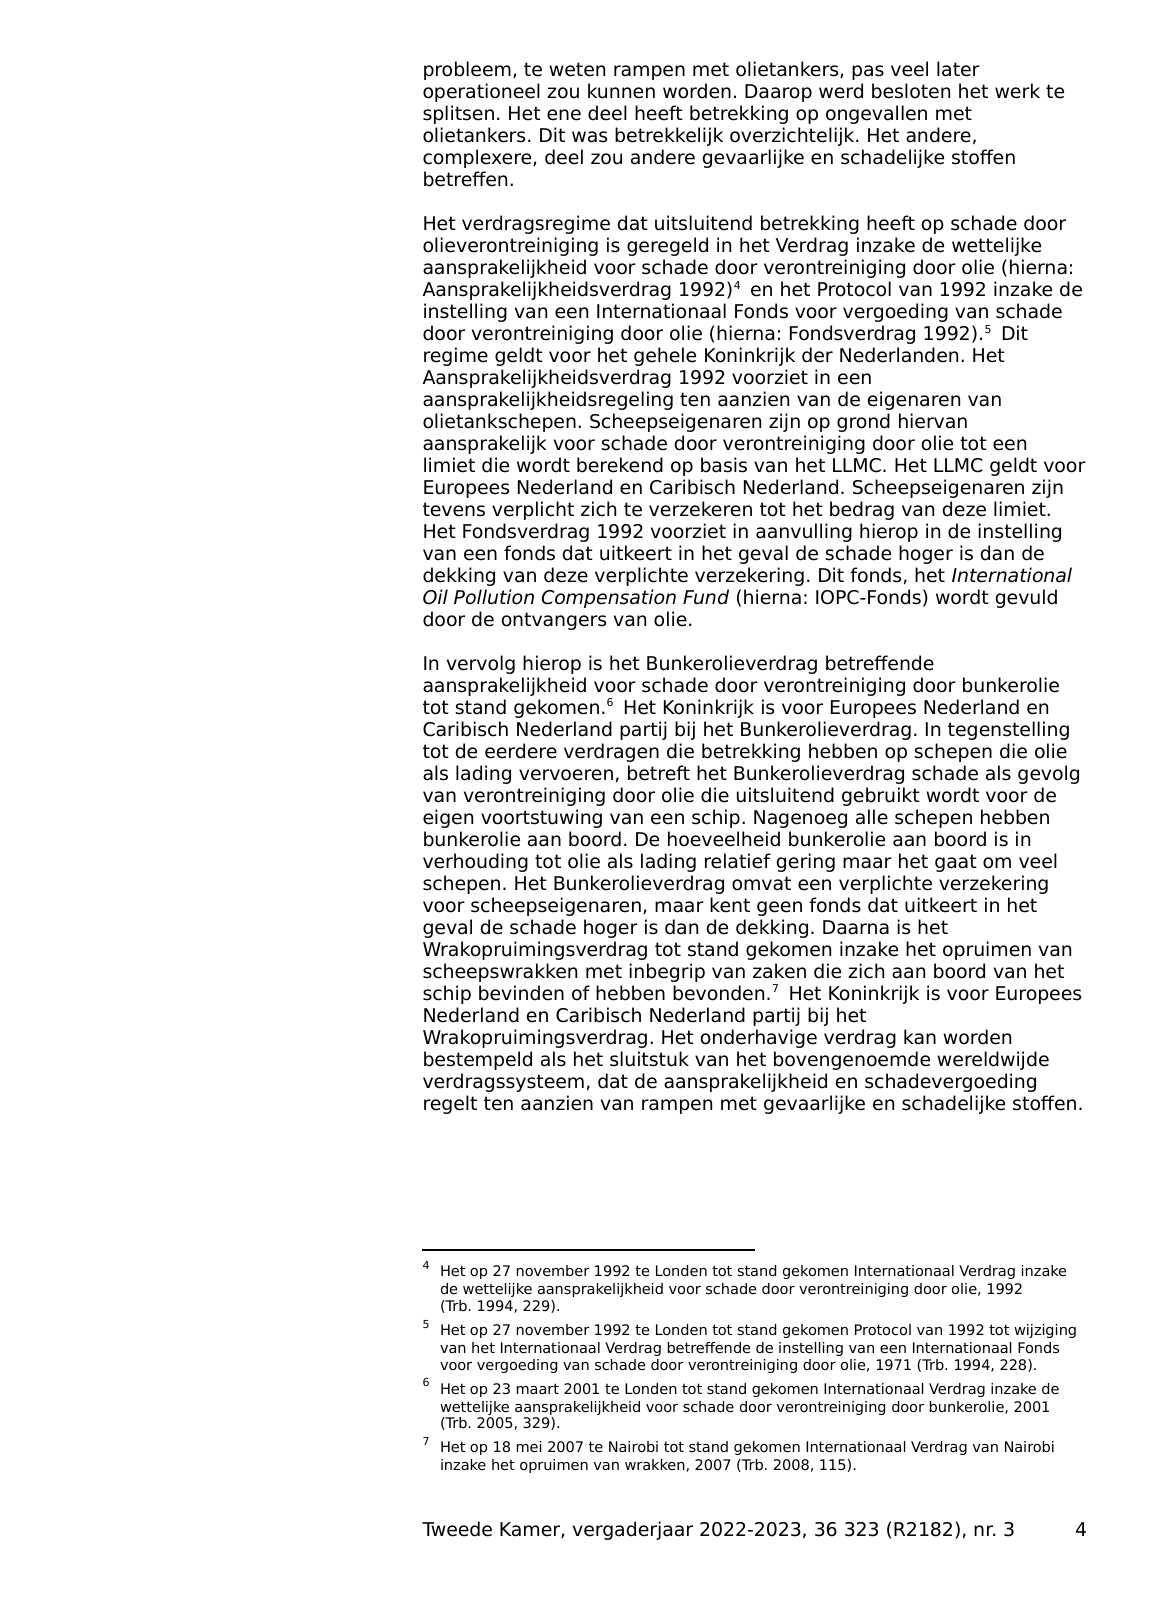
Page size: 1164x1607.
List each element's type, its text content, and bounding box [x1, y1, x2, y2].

text Het op 27 november 1992 te Londen tot stand gekomen Internationaal Verdrag inzake de wettelijke aansprakelijkheid voor schade door verontreiniging door olie, 1992 (Trb. 1994, 229). [422, 1259, 1087, 1315]
text Het op 27 november 1992 te Londen tot stand gekomen Protocol van 1992 tot wijziging van het Internationaal Verdrag betreffende de instelling van een Internationaal Fonds voor vergoeding van schade door verontreiniging door olie, 1971 (Trb. 1994, 228). [422, 1318, 1087, 1374]
text In vervolg hierop is het Bunkerolieverdrag betreffende aansprakelijkheid voor schade door verontreiniging door bunkerolie tot stand gekomen. Het Koninkrijk is voor Europees Nederland en Caribisch Nederland partij bij het Bunkerolieverdrag. In tegenstelling tot de eerdere verdragen die betrekking hebben op schepen die olie als lading vervoeren, betreft het Bunkerolieverdrag schade als gevolg van verontreiniging door olie die uitsluitend gebruikt wordt voor de eigen voortstuwing van een schip. Nagenoeg alle schepen hebben bunkerolie aan boord. De hoeveelheid bunkerolie aan boord is in verhouding tot olie als lading relatief gering maar het gaat om veel schepen. Het Bunkerolieverdrag omvat een verplichte verzekering voor scheepseigenaren, maar kent geen fonds dat uitkeert in het geval de schade hoger is dan de dekking. Daarna is het Wrakopruimingsverdrag tot stand gekomen inzake het opruimen van scheepswrakken met inbegrip van zaken die zich aan boord van het schip bevinden of hebben bevonden. Het Koninkrijk is voor Europees Nederland en Caribisch Nederland partij bij het Wrakopruimingsverdrag. Het onderhavige verdrag kan worden bestempeld als het sluitstuk van het bovengenoemde wereldwijde verdragssysteem, dat de aansprakelijkheid en schadevergoeding regelt ten aanzien van rampen met gevaarlijke en schadelijke stoffen. [422, 653, 1087, 1114]
text Het verdragsregime dat uitsluitend betrekking heeft op schade door olieverontreiniging is geregeld in het Verdrag inzake de wettelijke aansprakelijkheid voor schade door verontreiniging door olie (hierna: Aansprakelijkheidsverdrag 1992) en het Protocol van 1992 inzake de instelling van een Internationaal Fonds voor vergoeding van schade door verontreiniging door olie (hierna: Fondsverdrag 1992). Dit regime geldt voor het gehele Koninkrijk der Nederlanden. Het Aansprakelijkheidsverdrag 1992 voorziet in een aansprakelijkheidsregeling ten aanzien van de eigenaren van olietankschepen. Scheepseigenaren zijn op grond hiervan aansprakelijk voor schade door verontreiniging door olie tot een limiet die wordt berekend op basis van het LLMC. Het LLMC geldt voor Europees Nederland en Caribisch Nederland. Scheepseigenaren zijn tevens verplicht zich te verzekeren tot het bedrag van deze limiet. Het Fondsverdrag 1992 voorziet in aanvulling hierop in de instelling van een fonds dat uitkeert in het geval de schade hoger is dan de dekking van deze verplichte verzekering. Dit fonds, het International Oil Pollution Compensation Fund (hierna: IOPC-Fonds) wordt gevuld door de ontvangers van olie. [422, 213, 1087, 631]
text Het op 23 maart 2001 te Londen tot stand gekomen Internationaal Verdrag inzake de wettelijke aansprakelijkheid voor schade door verontreiniging door bunkerolie, 2001 (Trb. 2005, 329). [422, 1377, 1087, 1432]
text probleem, te weten rampen met olietankers, pas veel later operationeel zou kunnen worden. Daarop werd besloten het werk te splitsen. Het ene deel heeft betrekking op ongevallen met olietankers. Dit was betrekkelijk overzichtelijk. Het andere, complexere, deel zou andere gevaarlijke en schadelijke stoffen betreffen. [422, 59, 1087, 191]
text Het op 18 mei 2007 te Nairobi tot stand gekomen Internationaal Verdrag van Nairobi inzake het opruimen van wrakken, 2007 (Trb. 2008, 115). [422, 1435, 1087, 1474]
